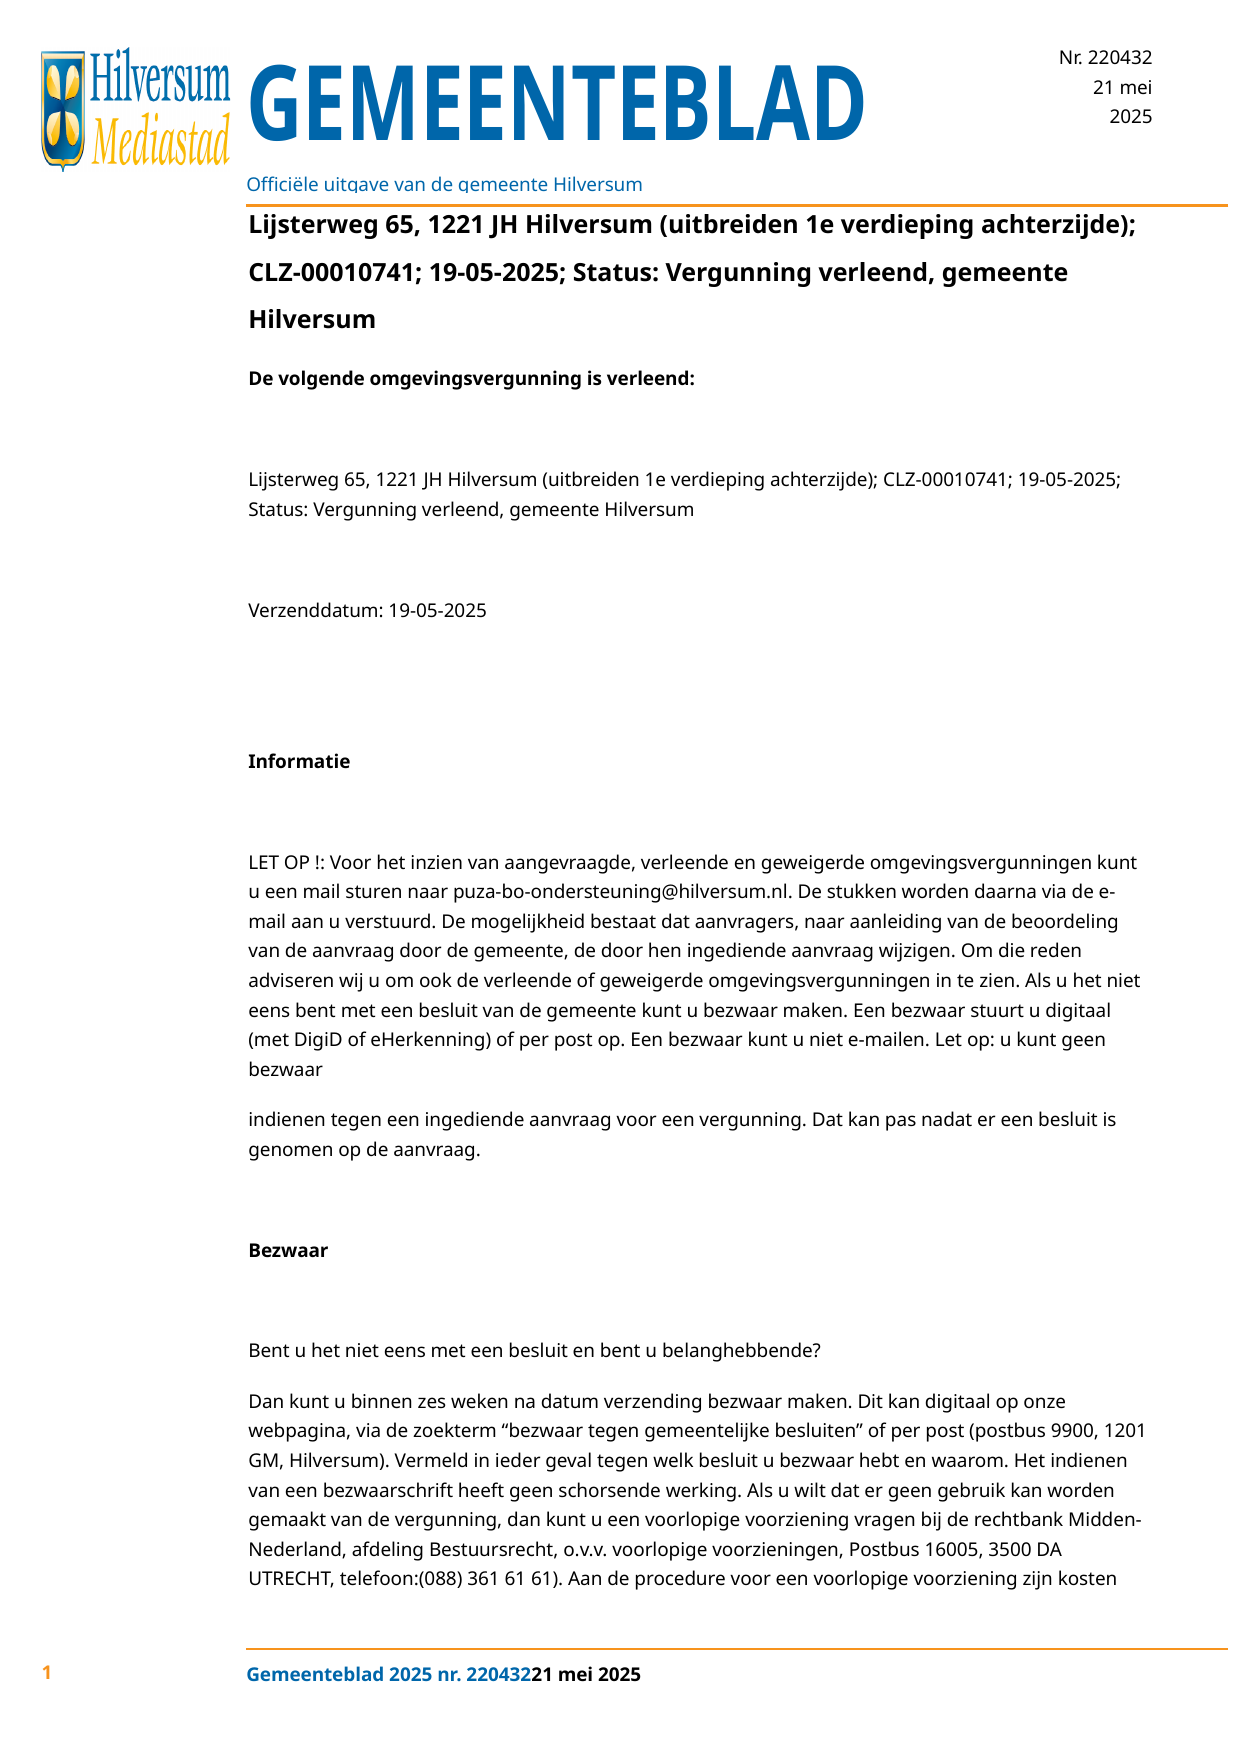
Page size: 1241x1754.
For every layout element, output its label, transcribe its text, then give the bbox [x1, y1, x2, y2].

text Dan kunt u binnen zes weken na datum verzending bezwaar maken. Dit kan digitaal op onze webpagina, via de zoekterm “bezwaar tegen gemeentelijke besluiten” of per post (postbus 9900, 1201 GM, Hilversum). Vermeld in ieder geval tegen welk besluit u bezwaar hebt en waarom. Het indienen van een bezwaarschrift heeft geen schorsende werking. Als u wilt dat er geen gebruik kan worden gemaakt van de vergunning, dan kunt u een voorlopige voorziening vragen bij de rechtbank Midden-Nederland, afdeling Bestuursrecht, o.v.v. voorlopige voorzieningen, Postbus 16005, 3500 DA UTRECHT, telefoon:(088) 361 61 61). Aan de procedure voor een voorlopige voorziening zijn kosten [248, 1388, 1152, 1591]
text Lijsterweg 65, 1221 JH Hilversum (uitbreiden 1e verdieping achterzijde); CLZ-00010741; 19-05-2025; Status: Vergunning verleend, gemeente Hilversum [248, 207, 1152, 336]
text Lijsterweg 65, 1221 JH Hilversum (uitbreiden 1e verdieping achterzijde); CLZ-00010741; 19-05-2025; Status: Vergunning verleend, gemeente Hilversum [248, 466, 1152, 522]
text Bent u het niet eens met een besluit en bent u belanghebbende? [248, 1338, 1152, 1363]
text Verzenddatum: 19-05-2025 [248, 597, 1152, 622]
text Informatie [248, 748, 1152, 774]
text De volgende omgevingsvergunning is verleend: [248, 366, 1152, 391]
text Bezwaar [248, 1237, 1152, 1262]
text LET OP !: Voor het inzien van aangevraagde, verleende en geweigerde omgevingsvergunningen kunt u een mail sturen naar puza-bo-ondersteuning@hilversum.nl. De stukken worden daarna via de e-mail aan u verstuurd. De mogelijkheid bestaat dat aanvragers, naar aanleiding van de beoordeling van de aanvraag door de gemeente, de door hen ingediende aanvraag wijzigen. Om die reden adviseren wij u om ook de verleende of geweigerde omgevingsvergunningen in te zien. Als u het niet eens bent met een besluit van de gemeente kunt u bezwaar maken. Een bezwaar stuurt u digitaal (met DigiD of eHerkenning) of per post op. Een bezwaar kunt u niet e-mailen. Let op: u kunt geen bezwaar [248, 849, 1152, 1082]
text indienen tegen een ingediende aanvraag voor een vergunning. Dat kan pas nadat er een besluit is genomen op de aanvraag. [248, 1106, 1152, 1162]
picture [41, 47, 231, 172]
